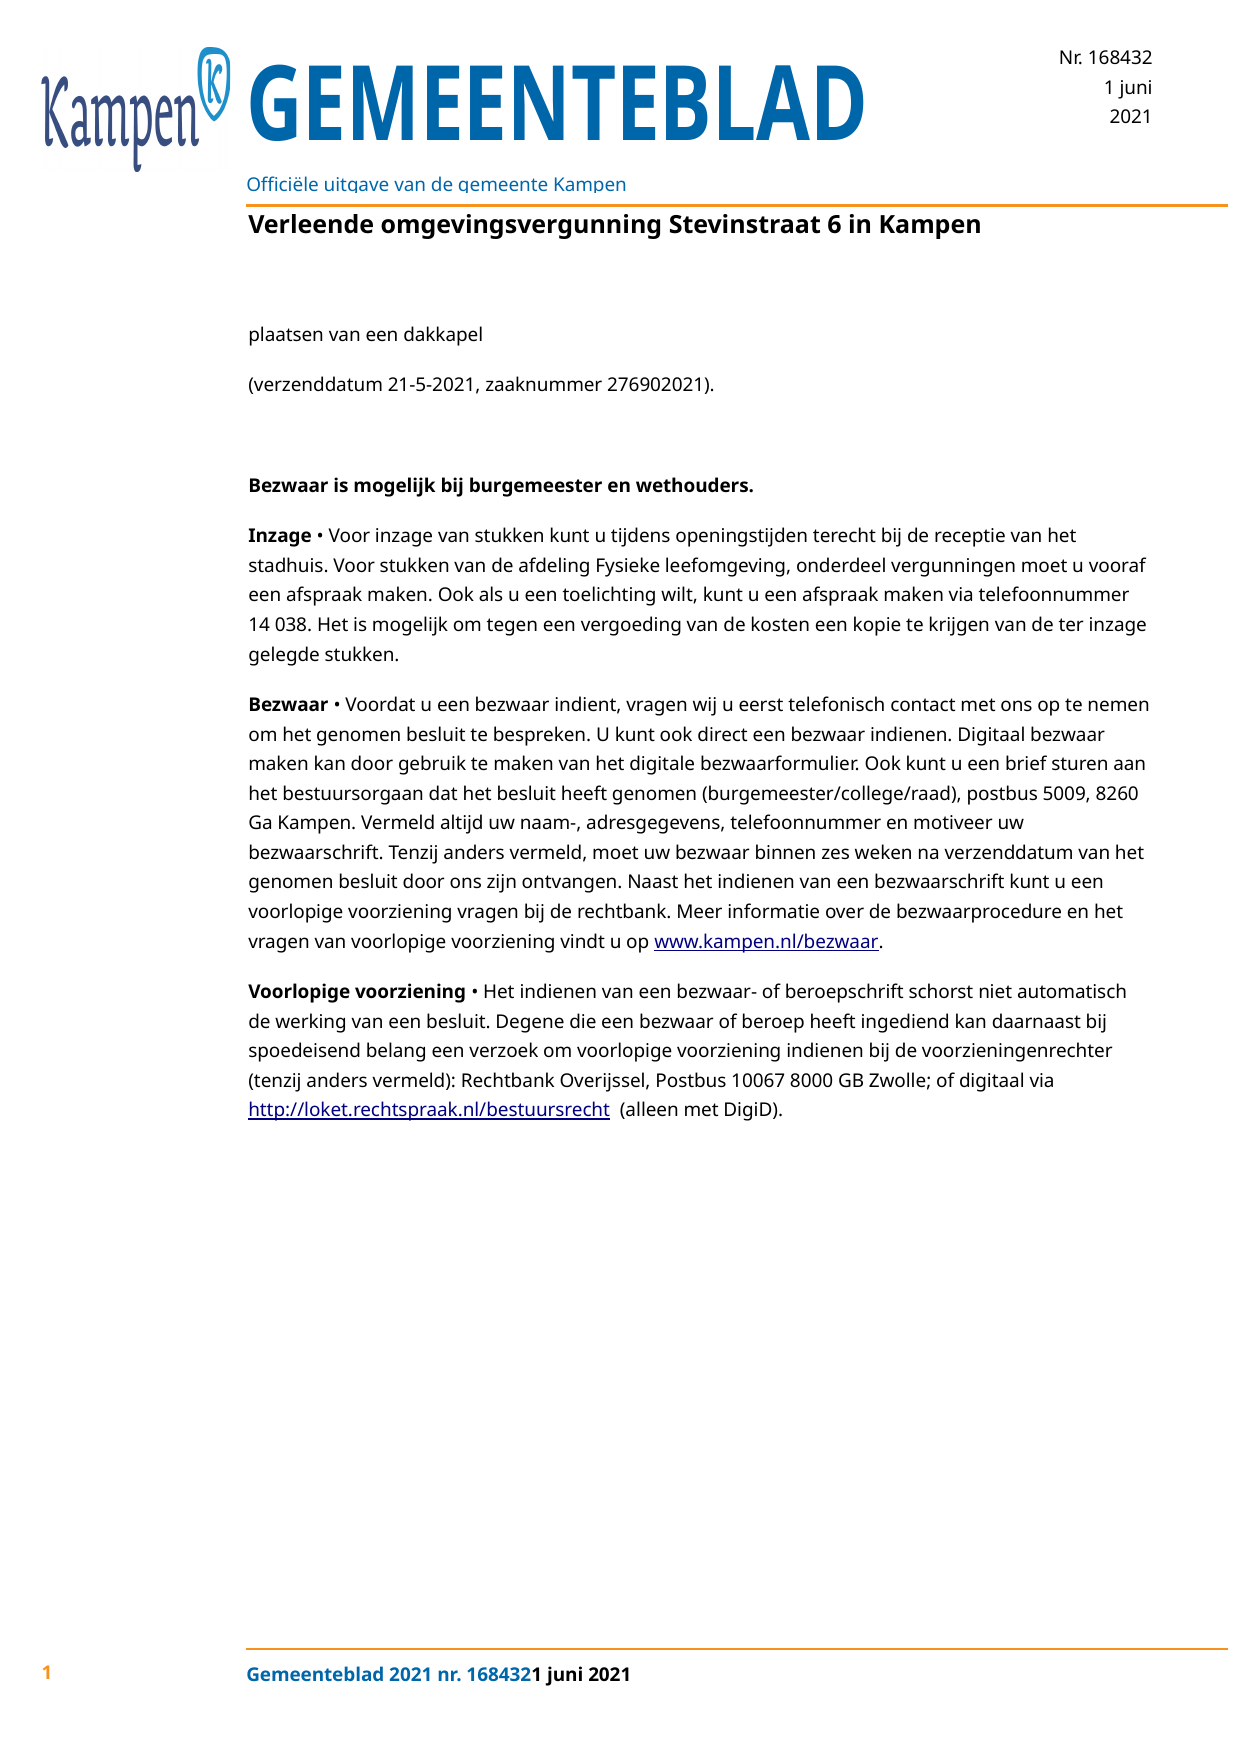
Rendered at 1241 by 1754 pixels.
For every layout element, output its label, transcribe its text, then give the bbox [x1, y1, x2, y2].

picture [41, 47, 231, 172]
text Bezwaar is mogelijk bij burgemeester en wethouders. [248, 472, 1152, 498]
text Inzage • Voor inzage van stukken kunt u tijdens openingstijden terecht bij de receptie van het stadhuis. Voor stukken van de afdeling Fysieke leefomgeving, onderdeel vergunningen moet u vooraf een afspraak maken. Ook als u een toelichting wilt, kunt u een afspraak maken via telefoonnummer 14 038. Het is mogelijk om tegen een vergoeding van de kosten een kopie te krijgen van de ter inzage gelegde stukken. [248, 522, 1152, 666]
text Verleende omgevingsvergunning Stevinstraat 6 in Kampen [248, 207, 1152, 241]
text Voorlopige voorziening • Het indienen van een bezwaar- of beroepschrift schorst niet automatisch de werking van een besluit. Degene die een bezwaar of beroep heeft ingediend kan daarnaast bij spoedeisend belang een verzoek om voorlopige voorziening indienen bij de voorzieningenrechter (tenzij anders vermeld): Rechtbank Overijssel, Postbus 10067 8000 GB Zwolle; of digitaal via http://loket.rechtspraak.nl/bestuursrecht (alleen met DigiD). [248, 978, 1152, 1122]
text (verzenddatum 21-5-2021, zaaknummer 276902021). [248, 371, 1152, 397]
text plaatsen van een dakkapel [248, 321, 1152, 346]
text Bezwaar • Voordat u een bezwaar indient, vragen wij u eerst telefonisch contact met ons op te nemen om het genomen besluit te bespreken. U kunt ook direct een bezwaar indienen. Digitaal bezwaar maken kan door gebruik te maken van het digitale bezwaarformulier. Ook kunt u een brief sturen aan het bestuursorgaan dat het besluit heeft genomen (burgemeester/college/raad), postbus 5009, 8260 Ga Kampen. Vermeld altijd uw naam-, adresgegevens, telefoonnummer en motiveer uw bezwaarschrift. Tenzij anders vermeld, moet uw bezwaar binnen zes weken na verzenddatum van het genomen besluit door ons zijn ontvangen. Naast het indienen van een bezwaarschrift kunt u een voorlopige voorziening vragen bij de rechtbank. Meer informatie over de bezwaarprocedure en het vragen van voorlopige voorziening vindt u op www.kampen.nl/bezwaar. [248, 691, 1152, 953]
